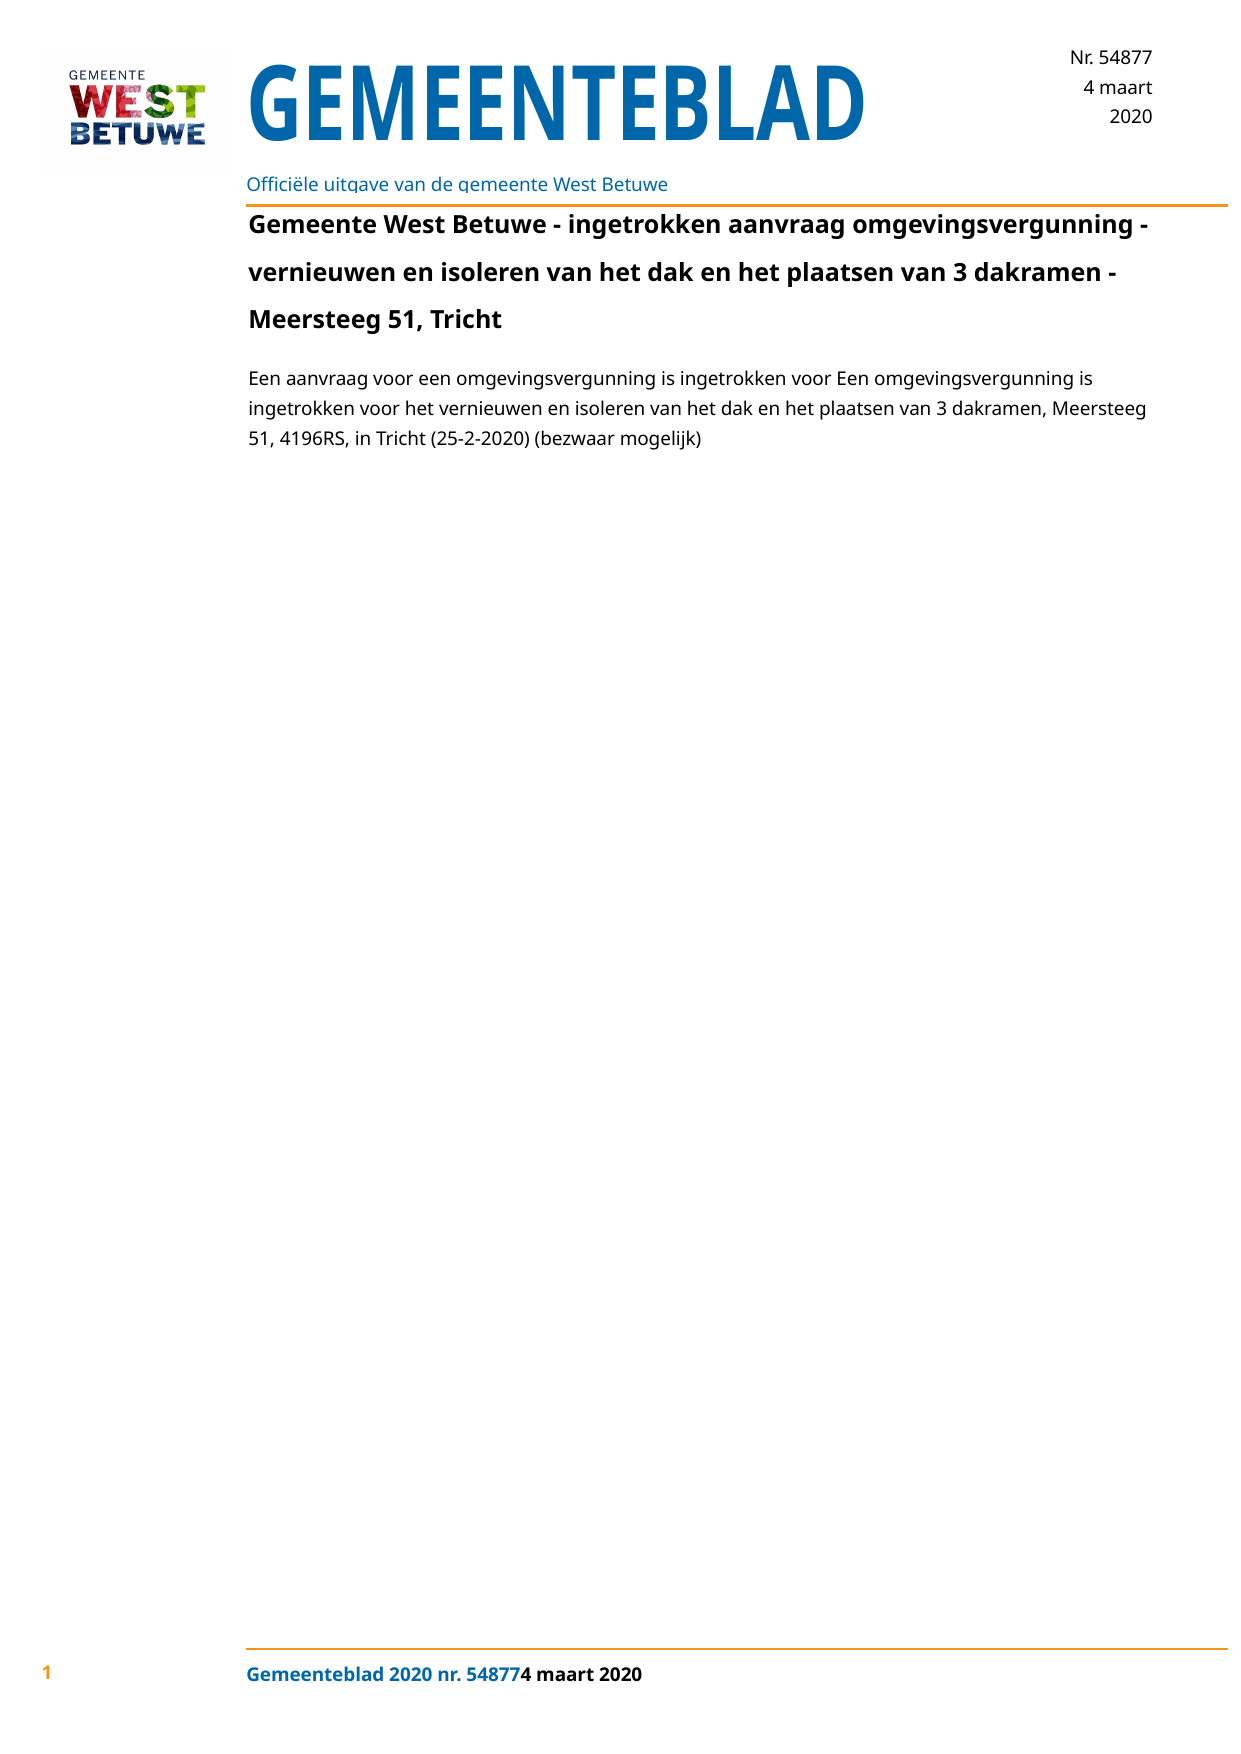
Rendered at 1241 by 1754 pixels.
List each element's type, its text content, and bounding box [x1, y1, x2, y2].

text Gemeente West Betuwe - ingetrokken aanvraag omgevingsvergunning - vernieuwen en isoleren van het dak en het plaatsen van 3 dakramen - Meersteeg 51, Tricht [248, 207, 1152, 336]
text Een aanvraag voor een omgevingsvergunning is ingetrokken voor Een omgevingsvergunning is ingetrokken voor het vernieuwen en isoleren van het dak en het plaatsen van 3 dakramen, Meersteeg 51, 4196RS, in Tricht (25-2-2020) (bezwaar mogelijk) [248, 366, 1152, 450]
picture [41, 47, 231, 172]
